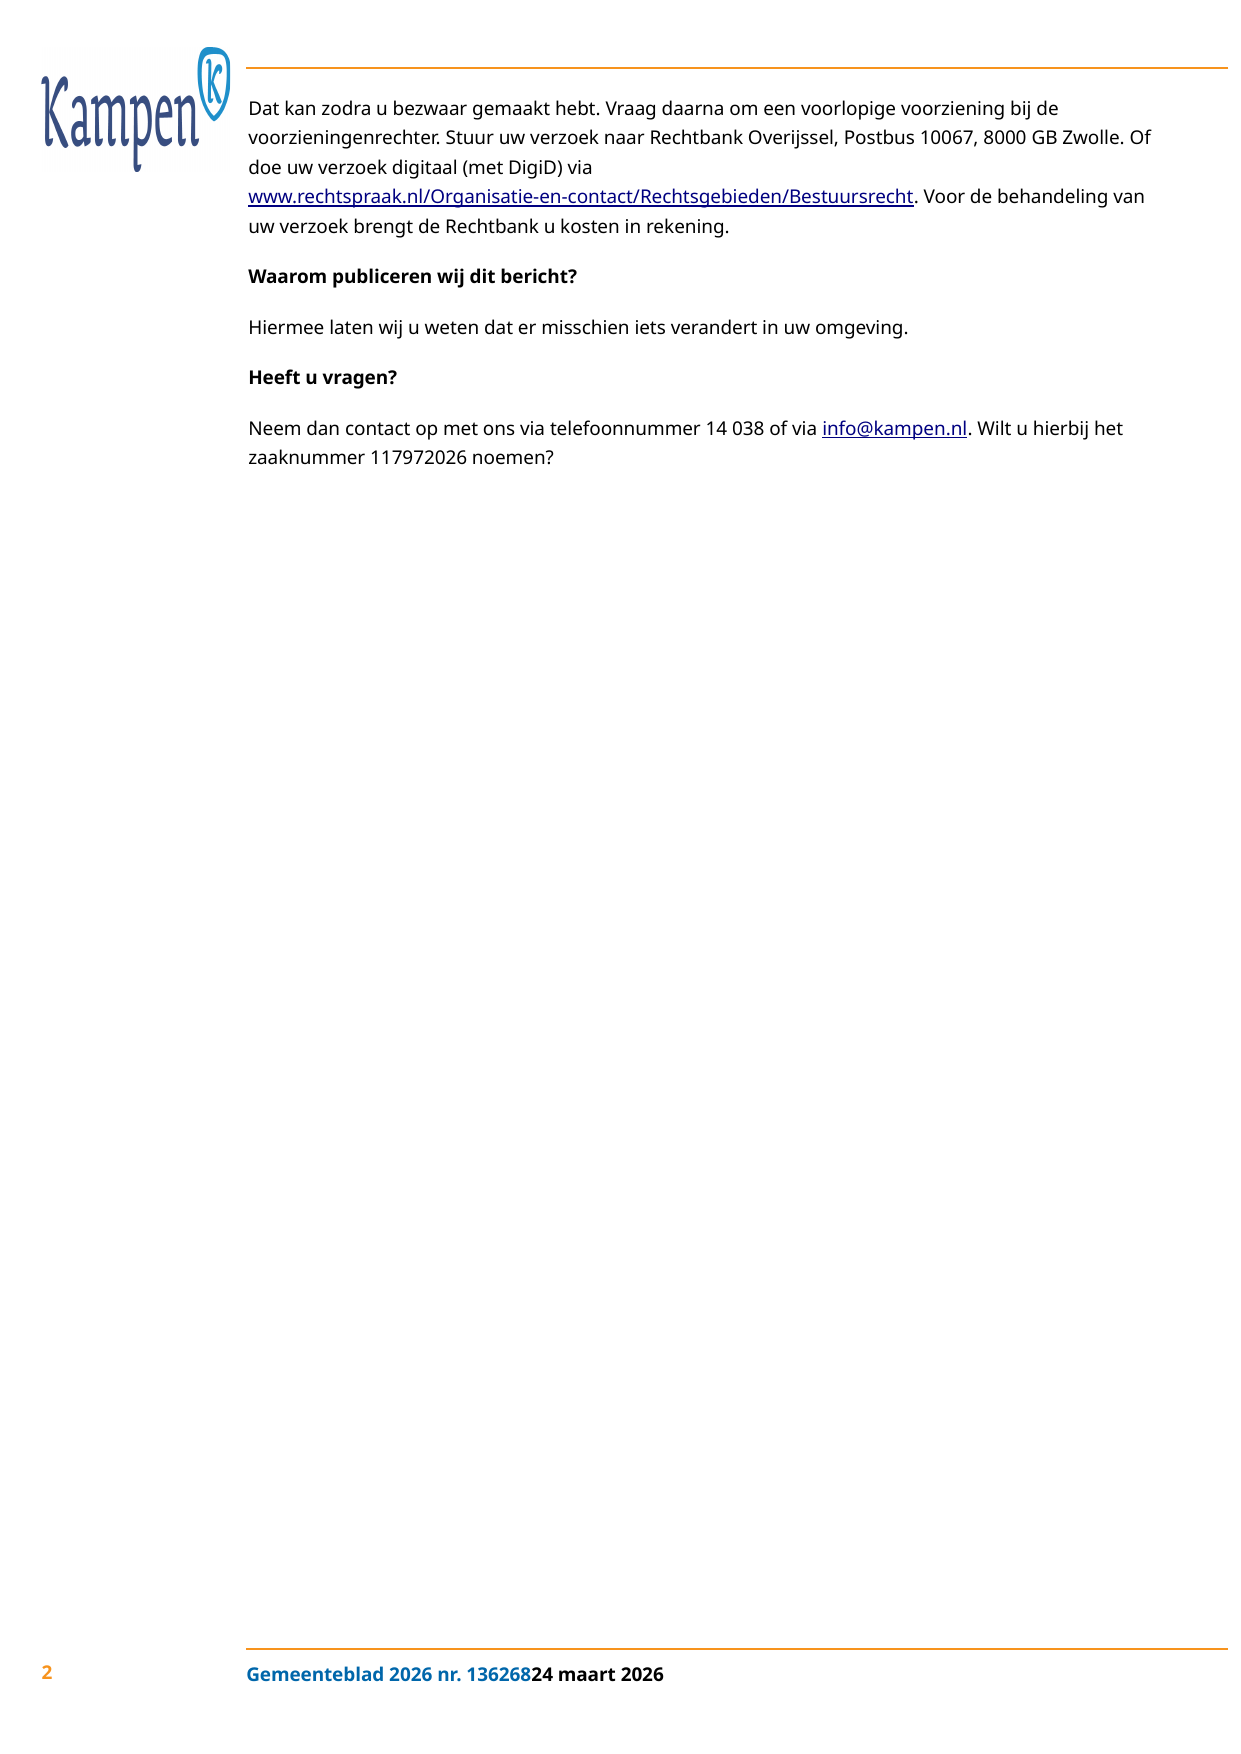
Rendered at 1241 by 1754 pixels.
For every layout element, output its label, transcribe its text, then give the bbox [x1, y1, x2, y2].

text Neem dan contact op met ons via telefoonnummer 14 038 of via info@kampen.nl. Wilt u hierbij het zaaknummer 117972026 noemen? [248, 415, 1152, 470]
text Hiermee laten wij u weten dat er misschien iets verandert in uw omgeving. [248, 314, 1152, 340]
text Heeft u vragen? [248, 364, 1152, 390]
text Dat kan zodra u bezwaar gemaakt hebt. Vraag daarna om een voorlopige voorziening bij de voorzieningenrechter. Stuur uw verzoek naar Rechtbank Overijssel, Postbus 10067, 8000 GB Zwolle. Of doe uw verzoek digitaal (met DigiD) via www.rechtspraak.nl/Organisatie-en-contact/Rechtsgebieden/Bestuursrecht. Voor de behandeling van uw verzoek brengt de Rechtbank u kosten in rekening. [248, 95, 1152, 239]
picture [41, 47, 231, 172]
text Waarom publiceren wij dit bericht? [248, 263, 1152, 289]
